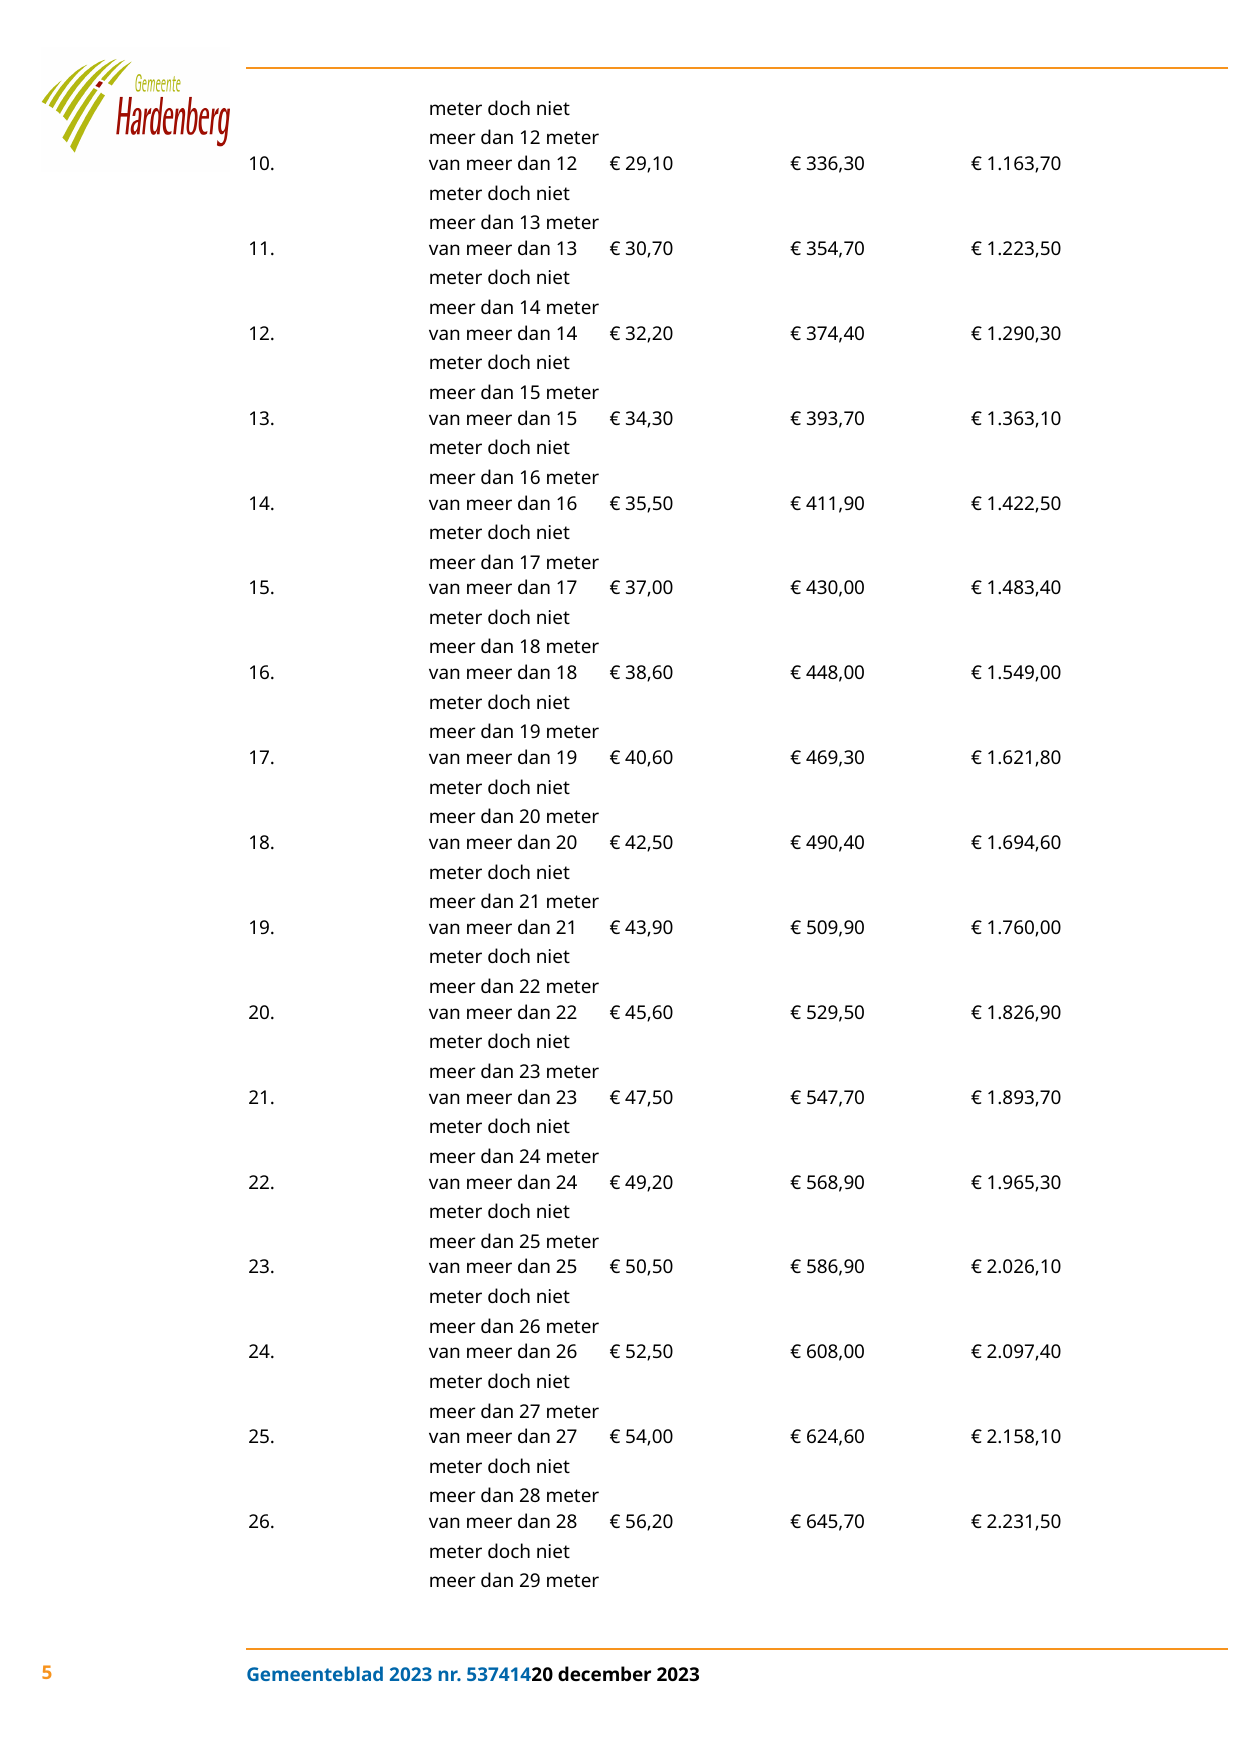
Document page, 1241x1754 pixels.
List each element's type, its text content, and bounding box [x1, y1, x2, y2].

table_cell van meer dan 15 meter doch niet meer dan 16 meter [429, 405, 609, 490]
table_cell € 50,50 [609, 1254, 790, 1339]
table_cell € 645,70 [790, 1509, 971, 1593]
table_cell € 47,50 [609, 1084, 790, 1169]
table_cell 16. [248, 660, 429, 744]
table_cell van meer dan 14 meter doch niet meer dan 15 meter [429, 320, 609, 405]
table_cell 14. [248, 490, 429, 574]
table_cell € 56,20 [609, 1509, 790, 1593]
table_cell € 38,60 [609, 660, 790, 744]
table_cell van meer dan 13 meter doch niet meer dan 14 meter [429, 235, 609, 320]
table_cell € 2.158,10 [971, 1424, 1152, 1508]
table_cell € 411,90 [790, 490, 971, 574]
table_cell 20. [248, 999, 429, 1084]
table_cell € 586,90 [790, 1254, 971, 1339]
table_cell [790, 95, 971, 150]
table_cell € 29,10 [609, 150, 790, 235]
table_cell [248, 95, 429, 150]
table_cell € 54,00 [609, 1424, 790, 1508]
table_cell van meer dan 25 meter doch niet meer dan 26 meter [429, 1254, 609, 1339]
table_cell 26. [248, 1509, 429, 1593]
table_cell € 1.290,30 [971, 320, 1152, 405]
table_cell € 2.097,40 [971, 1339, 1152, 1423]
table_cell € 448,00 [790, 660, 971, 744]
picture [41, 47, 231, 172]
table_cell 12. [248, 320, 429, 405]
table_cell van meer dan 16 meter doch niet meer dan 17 meter [429, 490, 609, 574]
table_cell € 45,60 [609, 999, 790, 1084]
table_cell 19. [248, 914, 429, 999]
table_cell € 430,00 [790, 575, 971, 659]
table_cell € 393,70 [790, 405, 971, 490]
table_cell meter doch niet meer dan 12 meter [429, 95, 609, 150]
table_cell van meer dan 19 meter doch niet meer dan 20 meter [429, 744, 609, 829]
table_cell € 1.694,60 [971, 829, 1152, 914]
table_cell van meer dan 21 meter doch niet meer dan 22 meter [429, 914, 609, 999]
table_cell € 1.621,80 [971, 744, 1152, 829]
table_cell € 490,40 [790, 829, 971, 914]
table_cell € 1.826,90 [971, 999, 1152, 1084]
table_cell 25. [248, 1424, 429, 1508]
table_cell 15. [248, 575, 429, 659]
table_cell van meer dan 22 meter doch niet meer dan 23 meter [429, 999, 609, 1084]
table_cell € 2.231,50 [971, 1509, 1152, 1593]
table_cell € 1.760,00 [971, 914, 1152, 999]
table_cell € 568,90 [790, 1169, 971, 1254]
table_cell van meer dan 27 meter doch niet meer dan 28 meter [429, 1424, 609, 1508]
table_cell € 37,00 [609, 575, 790, 659]
table_cell van meer dan 18 meter doch niet meer dan 19 meter [429, 660, 609, 744]
table_cell 17. [248, 744, 429, 829]
table_cell 23. [248, 1254, 429, 1339]
table_cell € 1.163,70 [971, 150, 1152, 235]
table_cell € 1.483,40 [971, 575, 1152, 659]
table_cell € 1.549,00 [971, 660, 1152, 744]
table_cell € 1.965,30 [971, 1169, 1152, 1254]
table_cell 22. [248, 1169, 429, 1254]
table_cell van meer dan 12 meter doch niet meer dan 13 meter [429, 150, 609, 235]
table_cell € 374,40 [790, 320, 971, 405]
table_cell van meer dan 24 meter doch niet meer dan 25 meter [429, 1169, 609, 1254]
table_cell € 608,00 [790, 1339, 971, 1423]
table_cell € 40,60 [609, 744, 790, 829]
table_cell € 52,50 [609, 1339, 790, 1423]
table_cell 11. [248, 235, 429, 320]
table_cell 13. [248, 405, 429, 490]
table_cell van meer dan 26 meter doch niet meer dan 27 meter [429, 1339, 609, 1423]
table_cell € 30,70 [609, 235, 790, 320]
table_cell € 43,90 [609, 914, 790, 999]
table_cell € 509,90 [790, 914, 971, 999]
table_cell € 354,70 [790, 235, 971, 320]
table_cell 18. [248, 829, 429, 914]
table_cell € 547,70 [790, 1084, 971, 1169]
table_cell € 1.893,70 [971, 1084, 1152, 1169]
table_cell van meer dan 17 meter doch niet meer dan 18 meter [429, 575, 609, 659]
table_cell 21. [248, 1084, 429, 1169]
table_cell van meer dan 28 meter doch niet meer dan 29 meter [429, 1509, 609, 1593]
table_cell € 32,20 [609, 320, 790, 405]
table_cell € 336,30 [790, 150, 971, 235]
table_cell [971, 95, 1152, 150]
table_cell van meer dan 20 meter doch niet meer dan 21 meter [429, 829, 609, 914]
table_cell € 1.363,10 [971, 405, 1152, 490]
table_cell € 34,30 [609, 405, 790, 490]
table_cell € 35,50 [609, 490, 790, 574]
table_cell € 624,60 [790, 1424, 971, 1508]
table_cell 10. [248, 150, 429, 235]
table_cell € 49,20 [609, 1169, 790, 1254]
table_cell € 2.026,10 [971, 1254, 1152, 1339]
table_cell 24. [248, 1339, 429, 1423]
table_cell € 1.223,50 [971, 235, 1152, 320]
table_cell € 1.422,50 [971, 490, 1152, 574]
table_cell € 42,50 [609, 829, 790, 914]
table_cell van meer dan 23 meter doch niet meer dan 24 meter [429, 1084, 609, 1169]
table_cell € 469,30 [790, 744, 971, 829]
table_cell [609, 95, 790, 150]
table_cell € 529,50 [790, 999, 971, 1084]
